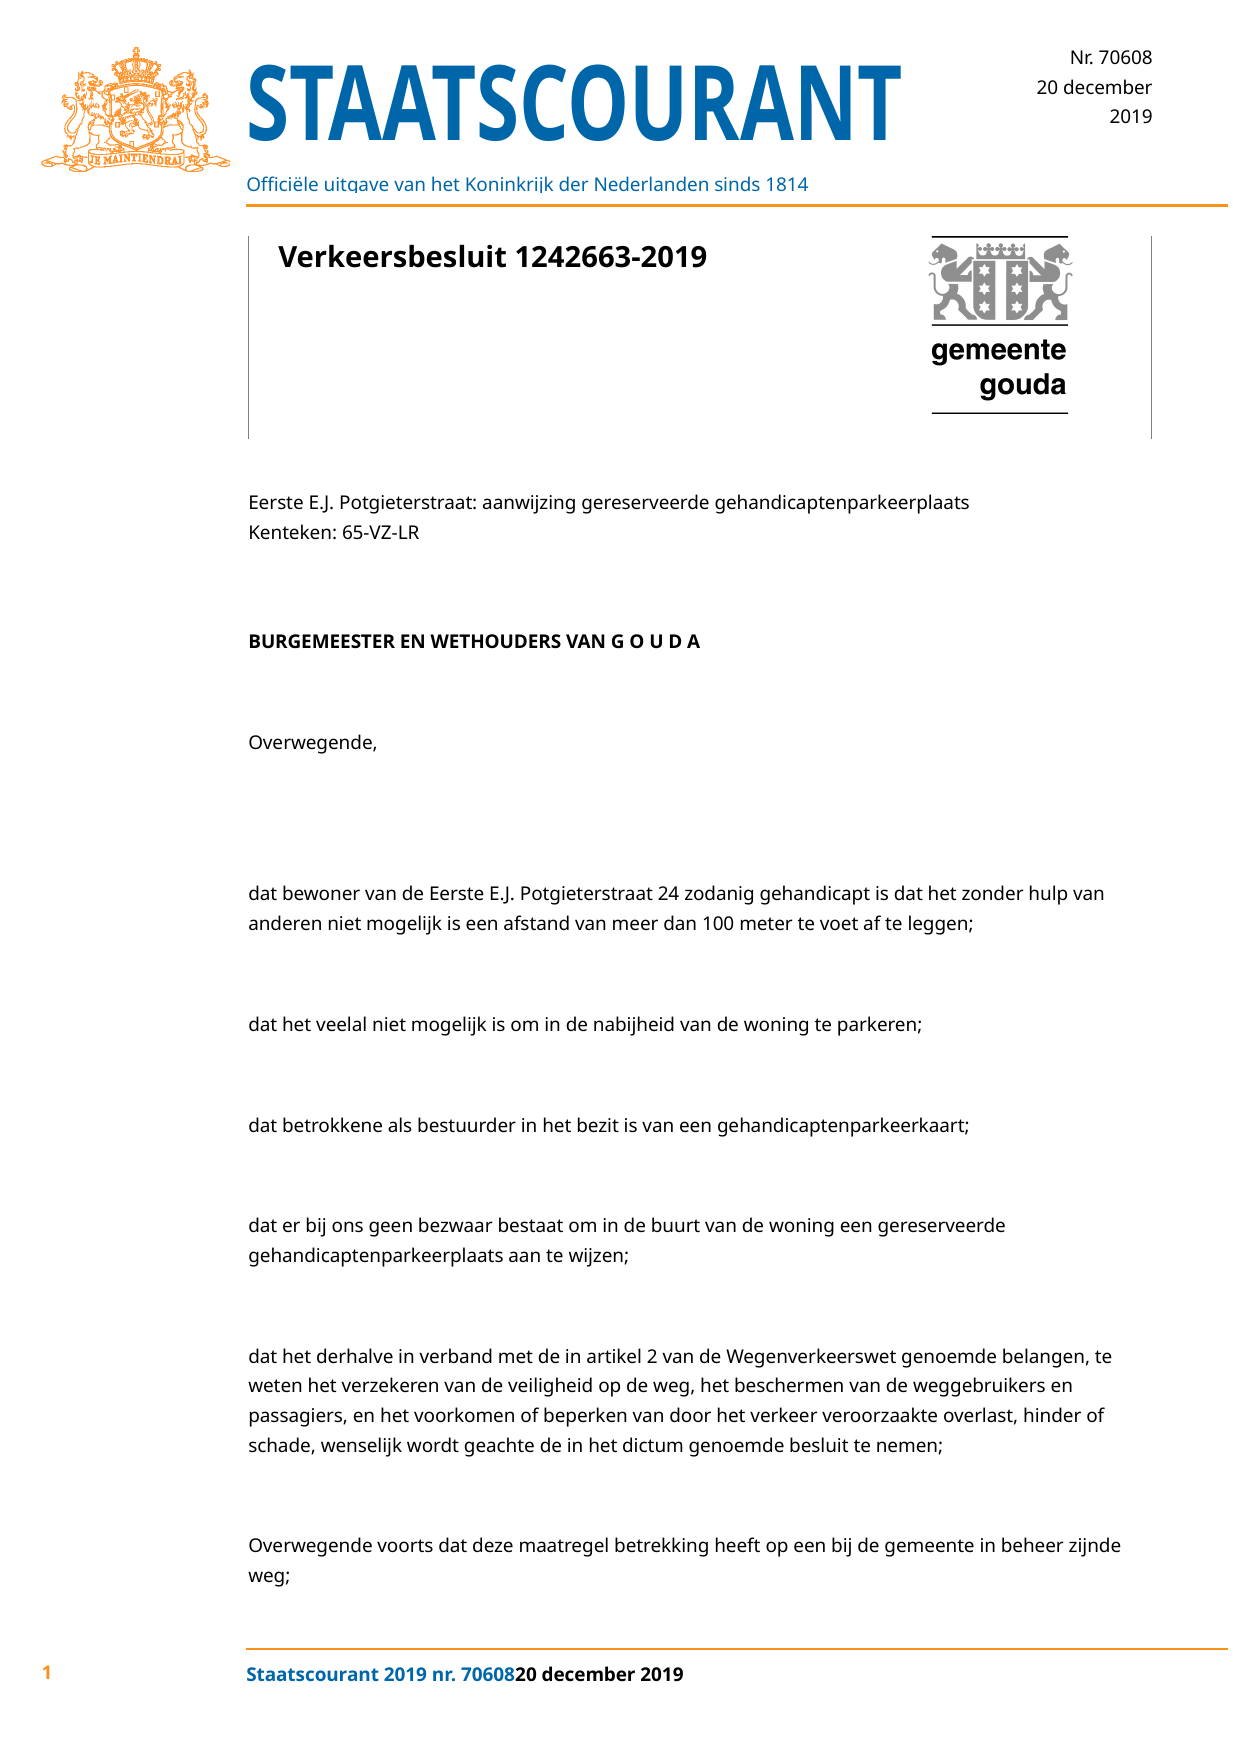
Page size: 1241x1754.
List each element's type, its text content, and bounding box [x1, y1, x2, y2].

table_header [1073, 236, 1151, 413]
text dat het veelal niet mogelijk is om in de nabijheid van de woning te parkeren; [248, 1011, 1152, 1037]
picture [41, 47, 231, 172]
text dat bewoner van de Eerste E.J. Potgieterstraat 24 zodanig gehandicapt is dat het zonder hulp van anderen niet mogelijk is een afstand van meer dan 100 meter te voet af te leggen; [248, 881, 1152, 936]
text Eerste E.J. Potgieterstraat: aanwijzing gereserveerde gehandicaptenparkeerplaats [248, 489, 1152, 515]
table_header Verkeersbesluit 1242663-2019 [249, 236, 850, 439]
picture [928, 236, 1073, 414]
table_header [850, 414, 1151, 439]
table_header [850, 236, 928, 413]
text Overwegende voorts dat deze maatregel betrekking heeft op een bij de gemeente in beheer zijnde weg; [248, 1533, 1152, 1588]
text Overwegende, [248, 729, 1152, 755]
text Kenteken: 65-VZ-LR [248, 519, 1152, 545]
text dat er bij ons geen bezwaar bestaat om in de buurt van de woning een gereserveerde gehandicaptenparkeerplaats aan te wijzen; [248, 1213, 1152, 1268]
text dat het derhalve in verband met de in artikel 2 van de Wegenverkeerswet genoemde belangen, te weten het verzekeren van de veiligheid op de weg, het beschermen van de weggebruikers en passagiers, en het voorkomen of beperken van door het verkeer veroorzaakte overlast, hinder of schade, wenselijk wordt geachte de in het dictum genoemde besluit te nemen; [248, 1343, 1152, 1458]
text BURGEMEESTER EN WETHOUDERS VAN G O U D A [248, 628, 1152, 654]
text dat betrokkene als bestuurder in het bezit is van een gehandicaptenparkeerkaart; [248, 1112, 1152, 1138]
